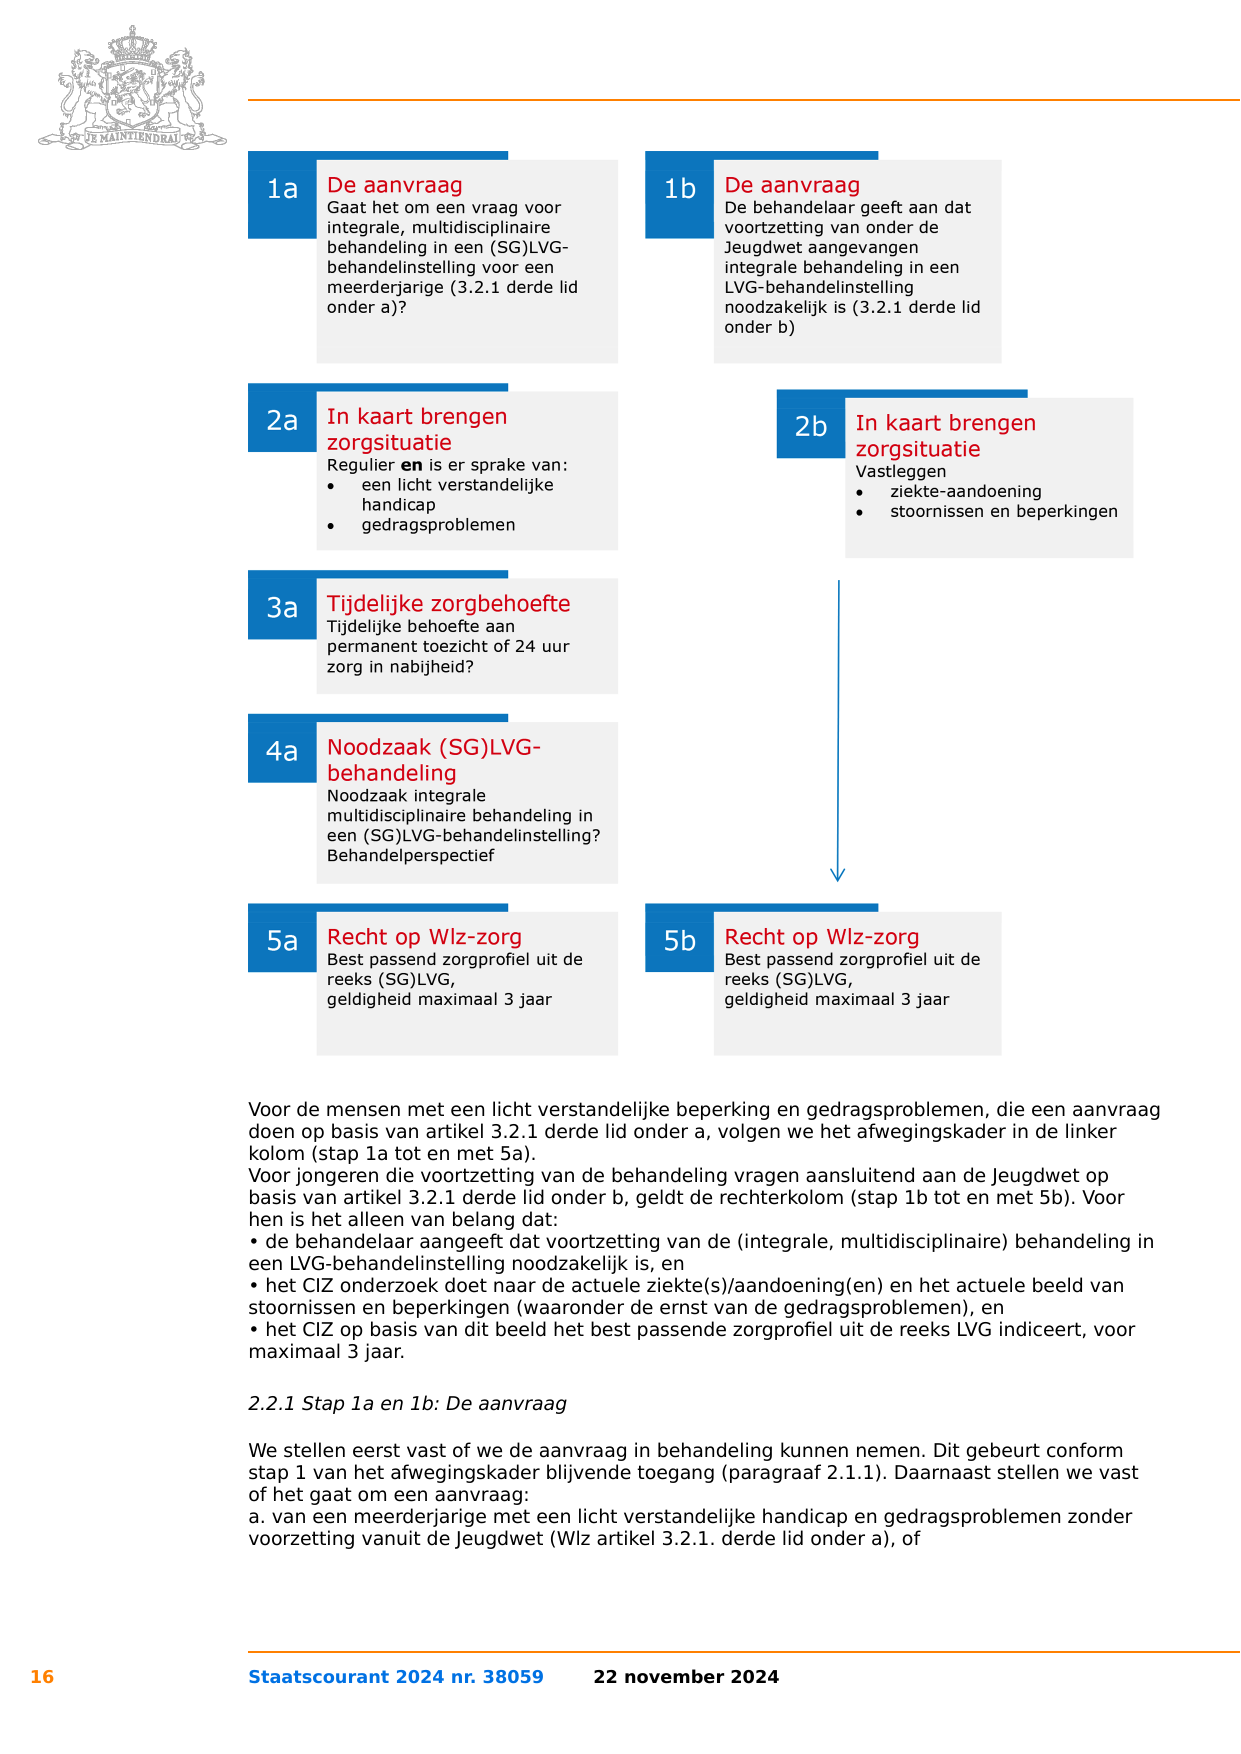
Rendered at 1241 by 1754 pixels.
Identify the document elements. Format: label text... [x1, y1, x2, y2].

subtitle 2.2.1 Stap 1a en 1b: De aanvraag [248, 1393, 1163, 1415]
text a. van een meerderjarige met een licht verstandelijke handicap en gedragsproblemen zonder voorzetting vanuit de Jeugdwet (Wlz artikel 3.2.1. derde lid onder a), of [248, 1506, 1163, 1550]
text • het CIZ onderzoek doet naar de actuele ziekte(s)/aandoening(en) en het actuele beeld van stoornissen en beperkingen (waaronder de ernst van de gedragsproblemen), en [248, 1275, 1163, 1319]
text We stellen eerst vast of we de aanvraag in behandeling kunnen nemen. Dit gebeurt conform stap 1 van het afwegingskader blijvende toegang (paragraaf 2.1.1). Daarnaast stellen we vast of het gaat om een aanvraag: [248, 1440, 1163, 1506]
picture [248, 151, 1134, 1056]
text • de behandelaar aangeeft dat voortzetting van de (integrale, multidisciplinaire) behandeling in een LVG-behandelinstelling noodzakelijk is, en [248, 1231, 1163, 1275]
text • het CIZ op basis van dit beeld het best passende zorgprofiel uit de reeks LVG indiceert, voor maximaal 3 jaar. [248, 1319, 1163, 1363]
text Voor jongeren die voortzetting van de behandeling vragen aansluitend aan de Jeugdwet op basis van artikel 3.2.1 derde lid onder b, geldt de rechterkolom (stap 1b tot en met 5b). Voor hen is het alleen van belang dat: [248, 1165, 1163, 1231]
picture [38, 25, 227, 150]
text Voor de mensen met een licht verstandelijke beperking en gedragsproblemen, die een aanvraag doen op basis van artikel 3.2.1 derde lid onder a, volgen we het afwegingskader in de linker kolom (stap 1a tot en met 5a). [248, 1099, 1163, 1165]
